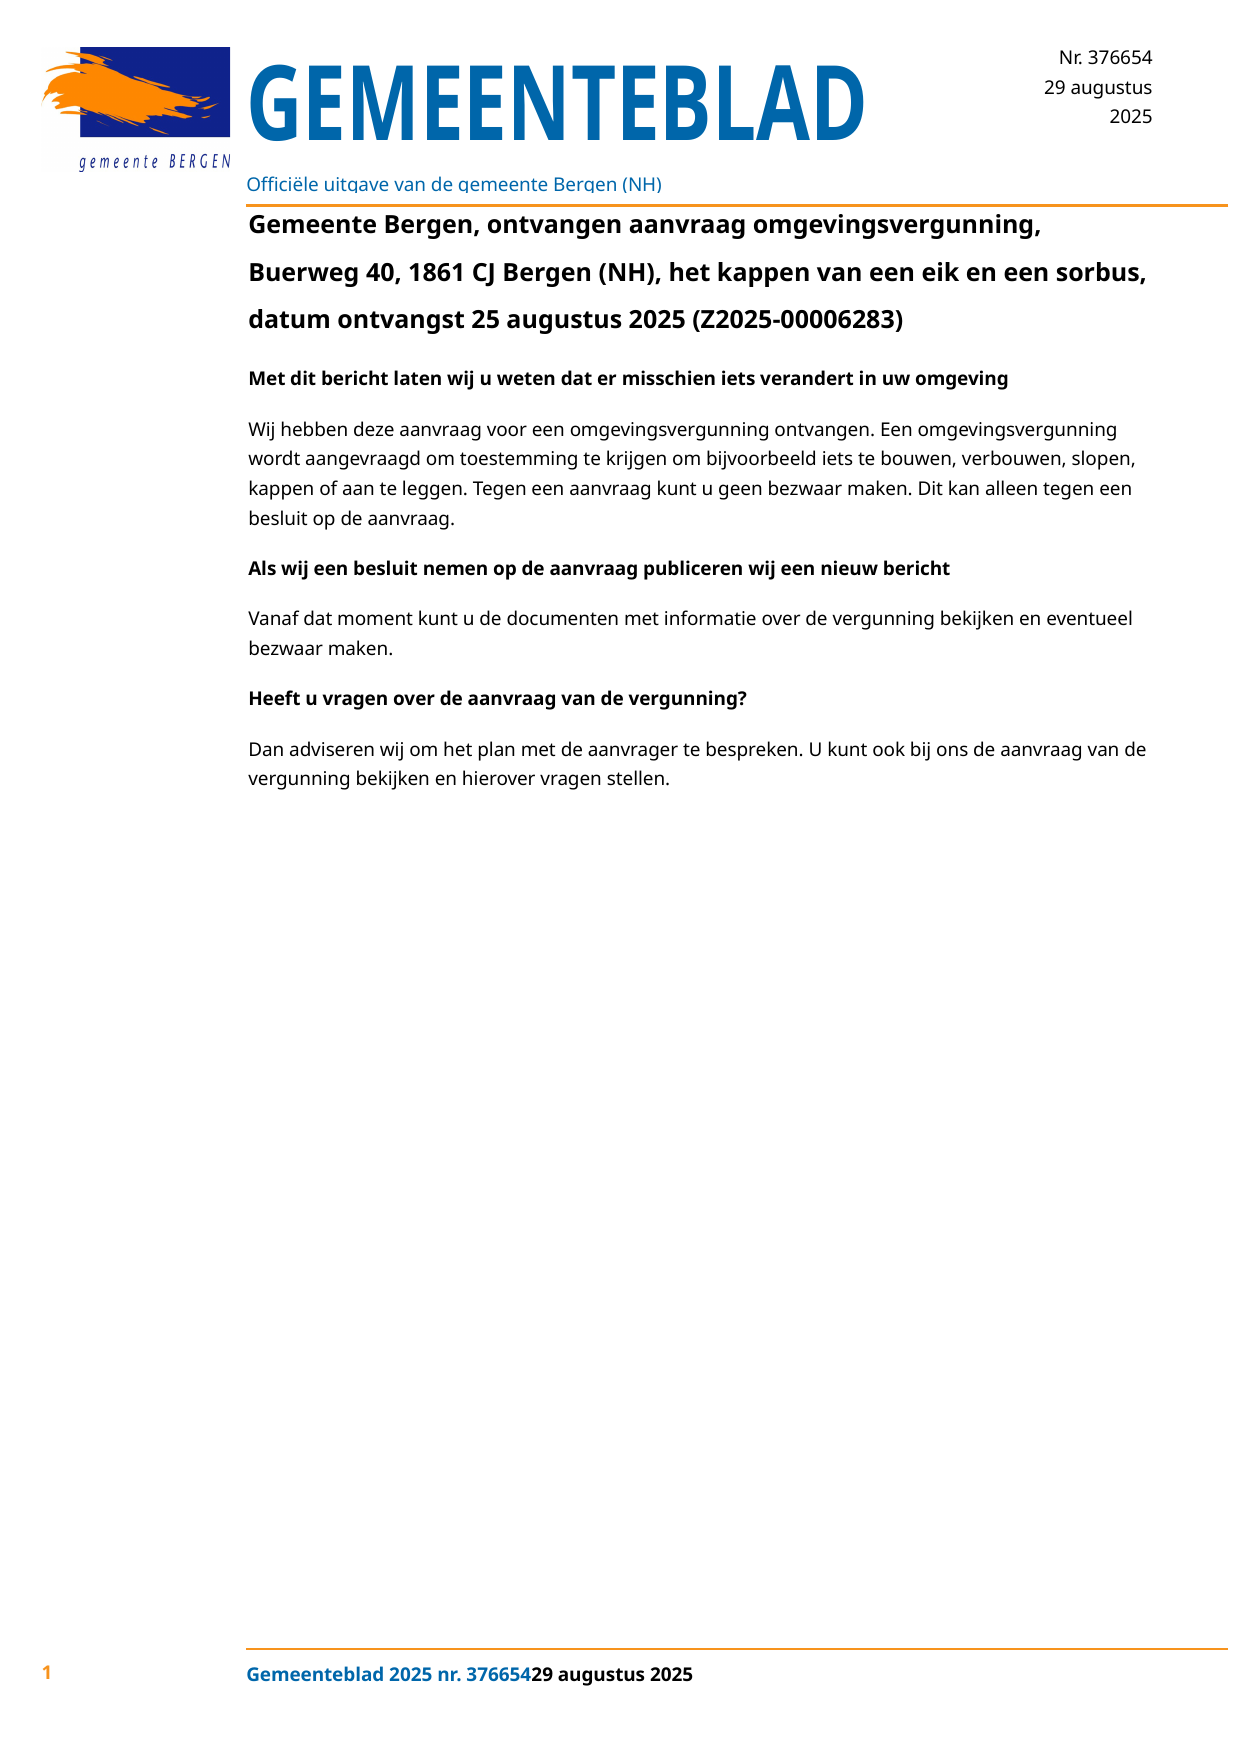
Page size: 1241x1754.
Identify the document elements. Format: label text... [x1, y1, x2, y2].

text Heeft u vragen over de aanvraag van de vergunning? [248, 686, 1152, 711]
text Dan adviseren wij om het plan met de aanvrager te bespreken. U kunt ook bij ons de aanvraag van de vergunning bekijken en hierover vragen stellen. [248, 736, 1152, 791]
text Wij hebben deze aanvraag voor een omgevingsvergunning ontvangen. Een omgevingsvergunning wordt aangevraagd om toestemming te krijgen om bijvoorbeeld iets te bouwen, verbouwen, slopen, kappen of aan te leggen. Tegen een aanvraag kunt u geen bezwaar maken. Dit kan alleen tegen een besluit op de aanvraag. [248, 416, 1152, 530]
text Met dit bericht laten wij u weten dat er misschien iets verandert in uw omgeving [248, 366, 1152, 391]
text Gemeente Bergen, ontvangen aanvraag omgevingsvergunning, Buerweg 40, 1861 CJ Bergen (NH), het kappen van een eik en een sorbus, datum ontvangst 25 augustus 2025 (Z2025-00006283) [248, 207, 1152, 336]
picture [41, 47, 231, 172]
text Vanaf dat moment kunt u de documenten met informatie over de vergunning bekijken en eventueel bezwaar maken. [248, 606, 1152, 661]
text Als wij een besluit nemen op de aanvraag publiceren wij een nieuw bericht [248, 555, 1152, 581]
